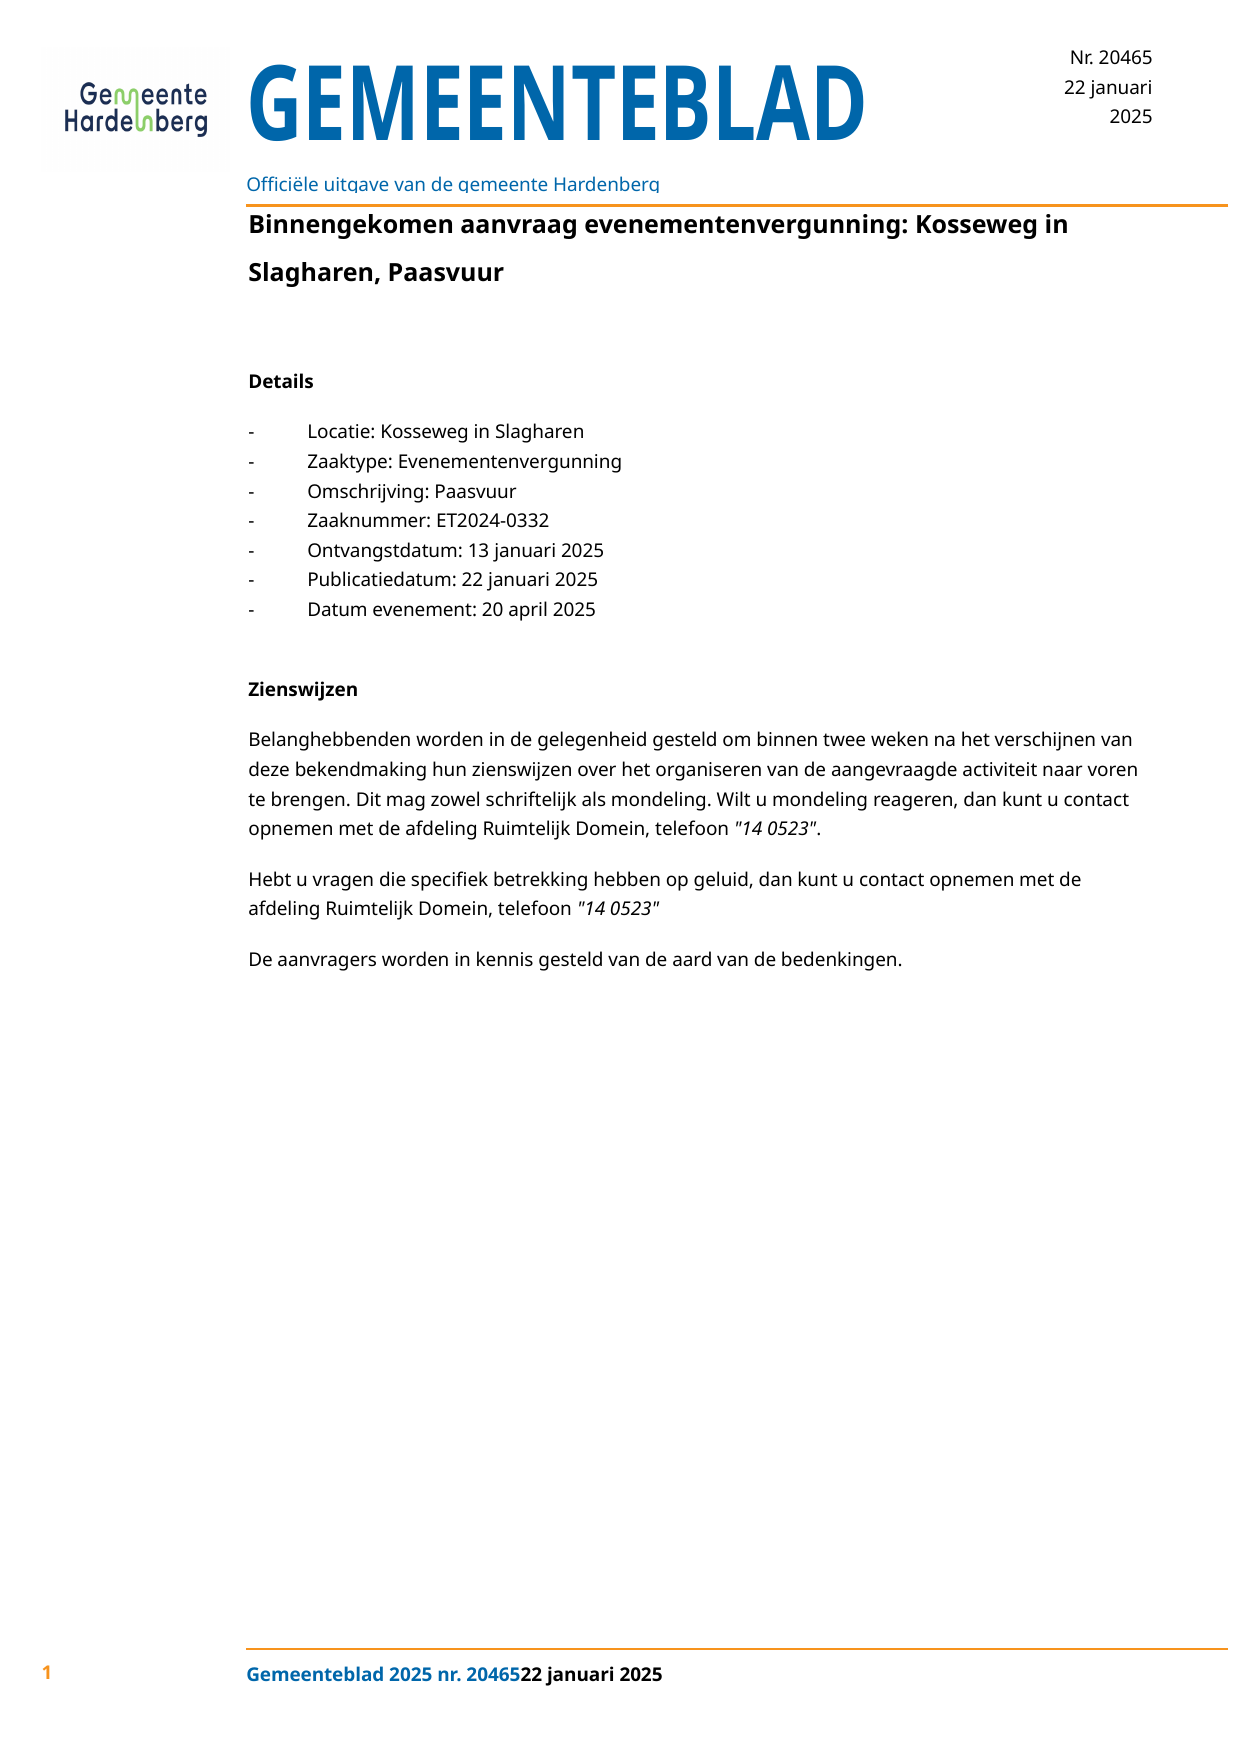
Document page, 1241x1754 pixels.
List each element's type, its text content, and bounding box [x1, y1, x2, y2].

text Details [248, 368, 1152, 394]
text Zienswijzen [248, 676, 1152, 702]
text Belanghebbenden worden in de gelegenheid gesteld om binnen twee weken na het verschijnen van deze bekendmaking hun zienswijzen over het organiseren van de aangevraagde activiteit naar voren te brengen. Dit mag zowel schriftelijk als mondeling. Wilt u mondeling reageren, dan kunt u contact opnemen met de afdeling Ruimtelijk Domein, telefoon "14 0523". [248, 727, 1152, 841]
list Zaaknummer: ET2024-0332 [248, 507, 1152, 533]
list Ontvangstdatum: 13 januari 2025 [248, 537, 1152, 563]
list Omschrijving: Paasvuur [248, 478, 1152, 504]
list Locatie: Kosseweg in Slagharen [248, 419, 1152, 444]
list Publicatiedatum: 22 januari 2025 [248, 567, 1152, 592]
picture [41, 47, 231, 172]
text Hebt u vragen die specifiek betrekking hebben op geluid, dan kunt u contact opnemen met de afdeling Ruimtelijk Domein, telefoon "14 0523" [248, 866, 1152, 921]
list Zaaktype: Evenementenvergunning [248, 448, 1152, 474]
text De aanvragers worden in kennis gesteld van de aard van de bedenkingen. [248, 946, 1152, 972]
list Datum evenement: 20 april 2025 [248, 596, 1152, 622]
text Binnengekomen aanvraag evenementenvergunning: Kosseweg in Slagharen, Paasvuur [248, 207, 1152, 288]
